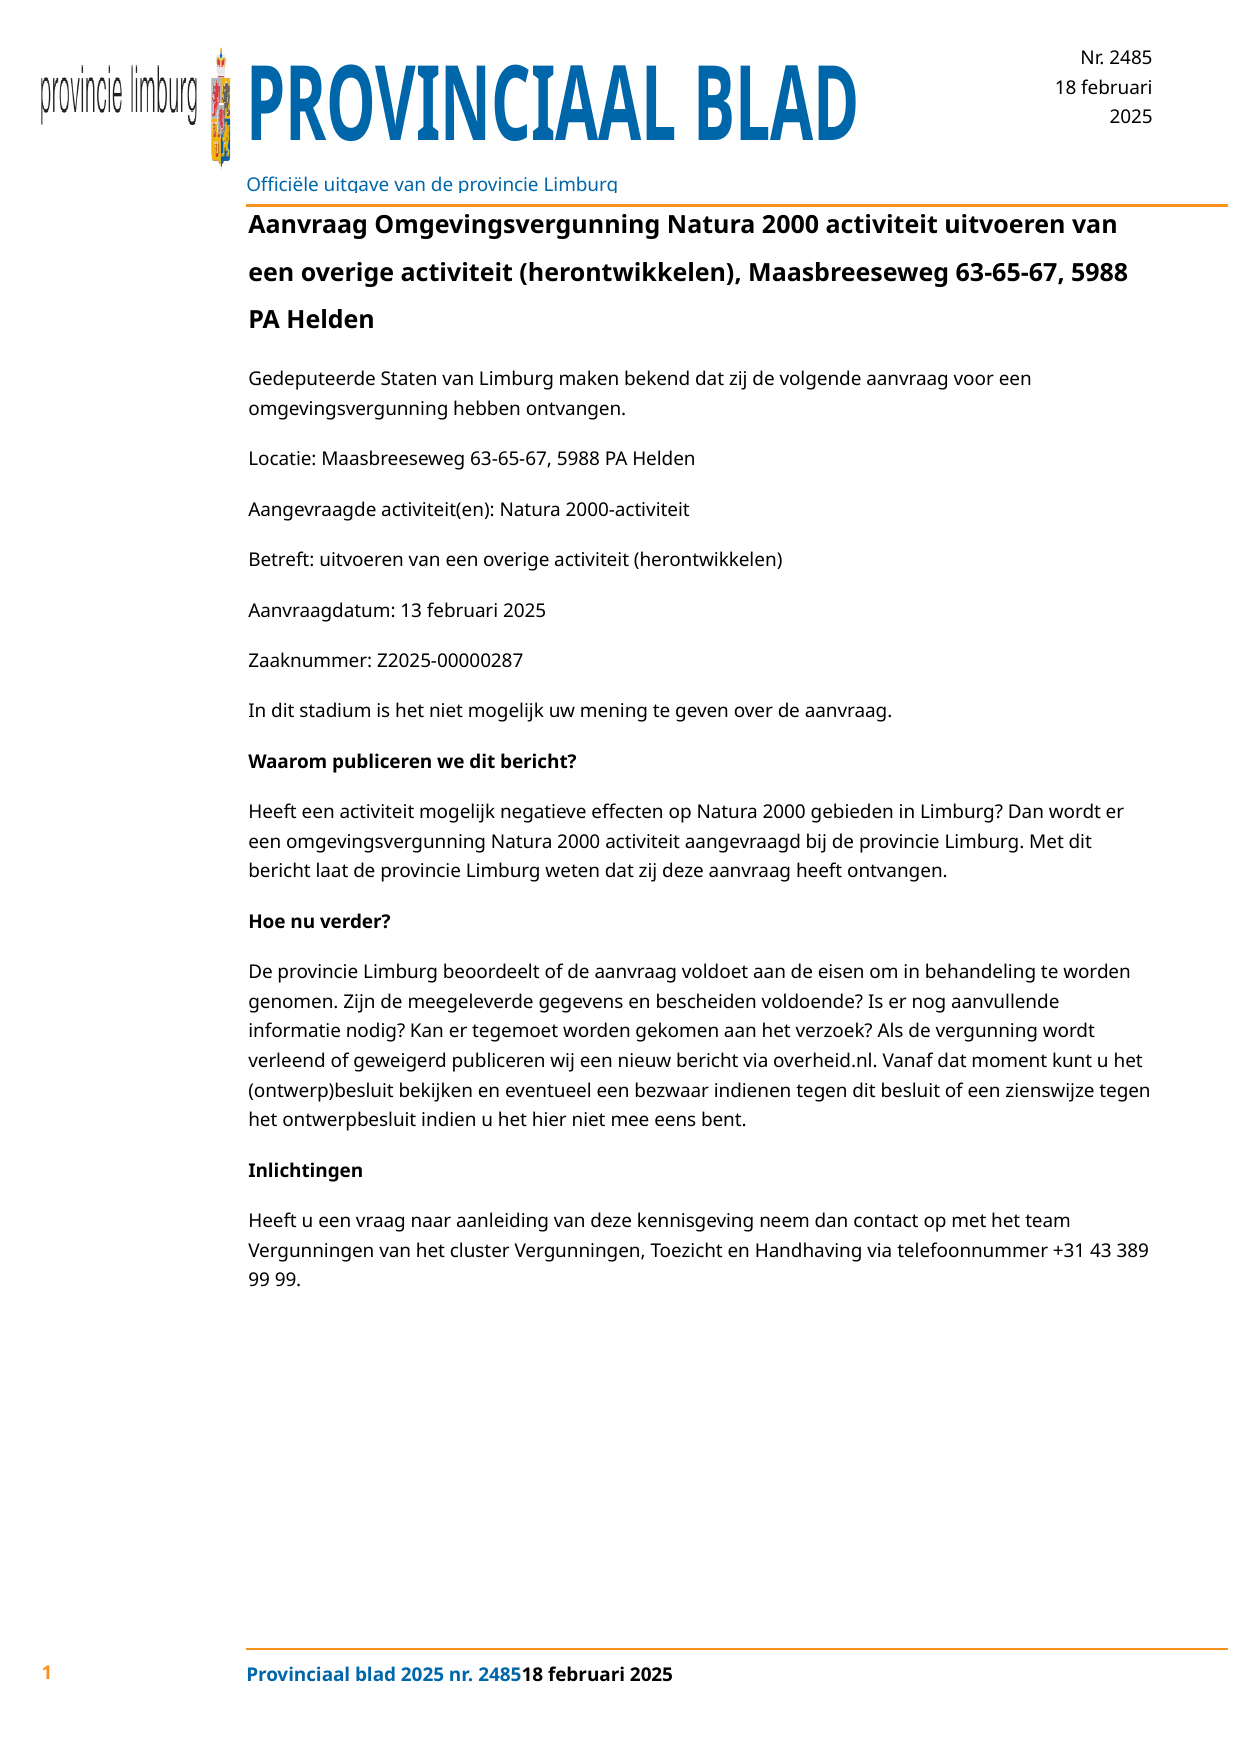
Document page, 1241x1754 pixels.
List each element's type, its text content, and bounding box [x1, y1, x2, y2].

text Zaaknummer: Z2025-00000287 [248, 647, 1152, 673]
text Gedeputeerde Staten van Limburg maken bekend dat zij de volgende aanvraag voor een omgevingsvergunning hebben ontvangen. [248, 366, 1152, 421]
picture [41, 47, 231, 172]
text Heeft u een vraag naar aanleiding van deze kennisgeving neem dan contact op met het team Vergunningen van het cluster Vergunningen, Toezicht en Handhaving via telefoonnummer +31 43 389 99 99. [248, 1207, 1152, 1292]
text Betreft: uitvoeren van een overige activiteit (herontwikkelen) [248, 546, 1152, 572]
text Waarom publiceren we dit bericht? [248, 748, 1152, 774]
text Aangevraagde activiteit(en): Natura 2000-activiteit [248, 496, 1152, 522]
text Aanvraag Omgevingsvergunning Natura 2000 activiteit uitvoeren van een overige activiteit (herontwikkelen), Maasbreeseweg 63-65-67, 5988 PA Helden [248, 207, 1152, 336]
text Locatie: Maasbreeseweg 63-65-67, 5988 PA Helden [248, 446, 1152, 471]
text De provincie Limburg beoordeelt of de aanvraag voldoet aan de eisen om in behandeling te worden genomen. Zijn de meegeleverde gegevens en bescheiden voldoende? Is er nog aanvullende informatie nodig? Kan er tegemoet worden gekomen aan het verzoek? Als de vergunning wordt verleend of geweigerd publiceren wij een nieuw bericht via overheid.nl. Vanaf dat moment kunt u het (ontwerp)besluit bekijken en eventueel een bezwaar indienen tegen dit besluit of een zienswijze tegen het ontwerpbesluit indien u het hier niet mee eens bent. [248, 958, 1152, 1132]
text In dit stadium is het niet mogelijk uw mening te geven over de aanvraag. [248, 698, 1152, 723]
text Heeft een activiteit mogelijk negatieve effecten op Natura 2000 gebieden in Limburg? Dan wordt er een omgevingsvergunning Natura 2000 activiteit aangevraagd bij de provincie Limburg. Met dit bericht laat de provincie Limburg weten dat zij deze aanvraag heeft ontvangen. [248, 798, 1152, 883]
text Hoe nu verder? [248, 908, 1152, 934]
text Aanvraagdatum: 13 februari 2025 [248, 597, 1152, 622]
text Inlichtingen [248, 1157, 1152, 1182]
